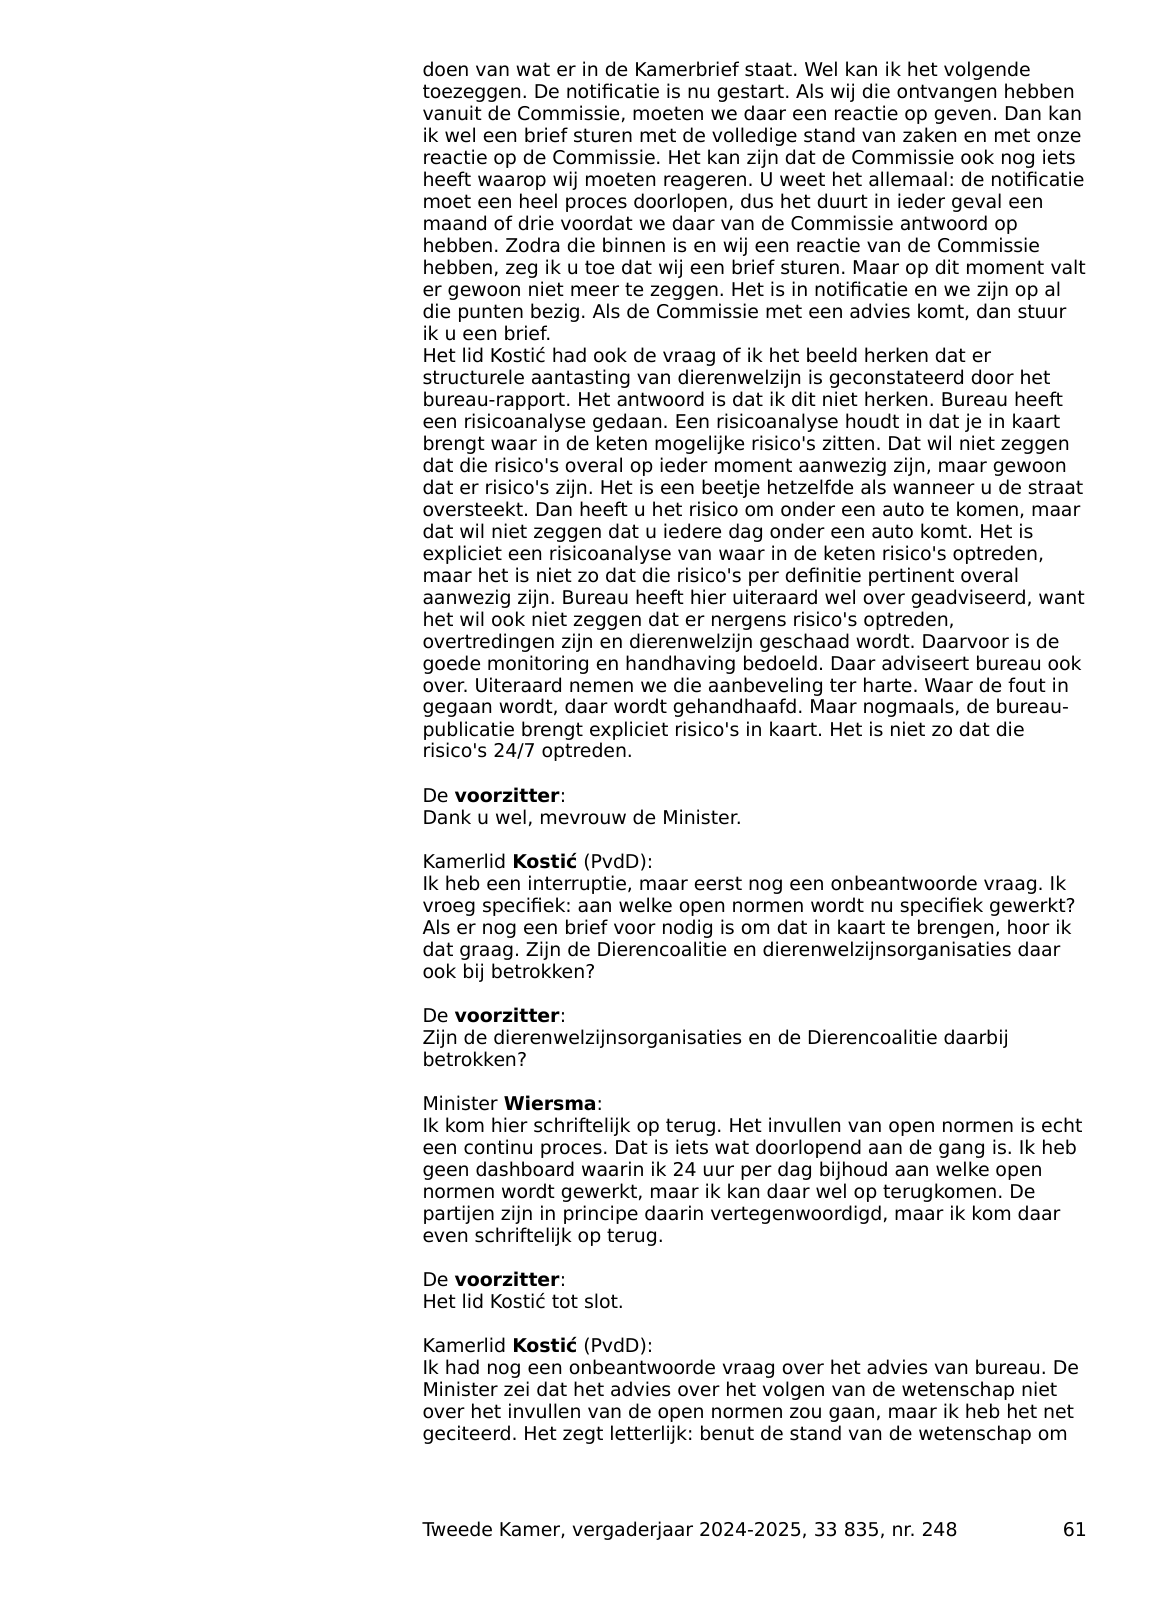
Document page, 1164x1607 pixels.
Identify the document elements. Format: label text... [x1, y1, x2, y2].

text Dank u wel, mevrouw de Minister. [422, 807, 1087, 828]
text Zijn de dierenwelzijnsorganisaties en de Dierencoalitie daarbij betrokken? [422, 1027, 1087, 1071]
text De voorzitter: [422, 1269, 1087, 1291]
text Ik heb een interruptie, maar eerst nog een onbeantwoorde vraag. Ik vroeg specifiek: aan welke open normen wordt nu specifiek gewerkt? Als er nog een brief voor nodig is om dat in kaart te brengen, hoor ik dat graag. Zijn de Dierencoalitie en dierenwelzijnsorganisaties daar ook bij betrokken? [422, 873, 1087, 983]
text De voorzitter: [422, 1005, 1087, 1027]
text Kamerlid Kostić (PvdD): [422, 851, 1087, 873]
text Het lid Kostić had ook de vraag of ik het beeld herken dat er structurele aantasting van dierenwelzijn is geconstateerd door het bureau-rapport. Het antwoord is dat ik dit niet herken. Bureau heeft een risicoanalyse gedaan. Een risicoanalyse houdt in dat je in kaart brengt waar in de keten mogelijke risico's zitten. Dat wil niet zeggen dat die risico's overal op ieder moment aanwezig zijn, maar gewoon dat er risico's zijn. Het is een beetje hetzelfde als wanneer u de straat oversteekt. Dan heeft u het risico om onder een auto te komen, maar dat wil niet zeggen dat u iedere dag onder een auto komt. Het is expliciet een risicoanalyse van waar in de keten risico's optreden, maar het is niet zo dat die risico's per definitie pertinent overal aanwezig zijn. Bureau heeft hier uiteraard wel over geadviseerd, want het wil ook niet zeggen dat er nergens risico's optreden, overtredingen zijn en dierenwelzijn geschaad wordt. Daarvoor is de goede monitoring en handhaving bedoeld. Daar adviseert bureau ook over. Uiteraard nemen we die aanbeveling ter harte. Waar de fout in gegaan wordt, daar wordt gehandhaafd. Maar nogmaals, de bureau-publicatie brengt expliciet risico's in kaart. Het is niet zo dat die risico's 24/7 optreden. [422, 345, 1087, 762]
text Het lid Kostić tot slot. [422, 1291, 1087, 1313]
text Ik kom hier schriftelijk op terug. Het invullen van open normen is echt een continu proces. Dat is iets wat doorlopend aan de gang is. Ik heb geen dashboard waarin ik 24 uur per dag bijhoud aan welke open normen wordt gewerkt, maar ik kan daar wel op terugkomen. De partijen zijn in principe daarin vertegenwoordigd, maar ik kom daar even schriftelijk op terug. [422, 1115, 1087, 1247]
text Kamerlid Kostić (PvdD): [422, 1335, 1087, 1357]
text Minister Wiersma: [422, 1093, 1087, 1115]
text De voorzitter: [422, 784, 1087, 807]
text Ik had nog een onbeantwoorde vraag over het advies van bureau. De Minister zei dat het advies over het volgen van de wetenschap niet over het invullen van de open normen zou gaan, maar ik heb het net geciteerd. Het zegt letterlijk: benut de stand van de wetenschap om [422, 1357, 1087, 1445]
text doen van wat er in de Kamerbrief staat. Wel kan ik het volgende toezeggen. De notificatie is nu gestart. Als wij die ontvangen hebben vanuit de Commissie, moeten we daar een reactie op geven. Dan kan ik wel een brief sturen met de volledige stand van zaken en met onze reactie op de Commissie. Het kan zijn dat de Commissie ook nog iets heeft waarop wij moeten reageren. U weet het allemaal: de notificatie moet een heel proces doorlopen, dus het duurt in ieder geval een maand of drie voordat we daar van de Commissie antwoord op hebben. Zodra die binnen is en wij een reactie van de Commissie hebben, zeg ik u toe dat wij een brief sturen. Maar op dit moment valt er gewoon niet meer te zeggen. Het is in notificatie en we zijn op al die punten bezig. Als de Commissie met een advies komt, dan stuur ik u een brief. [422, 59, 1087, 345]
